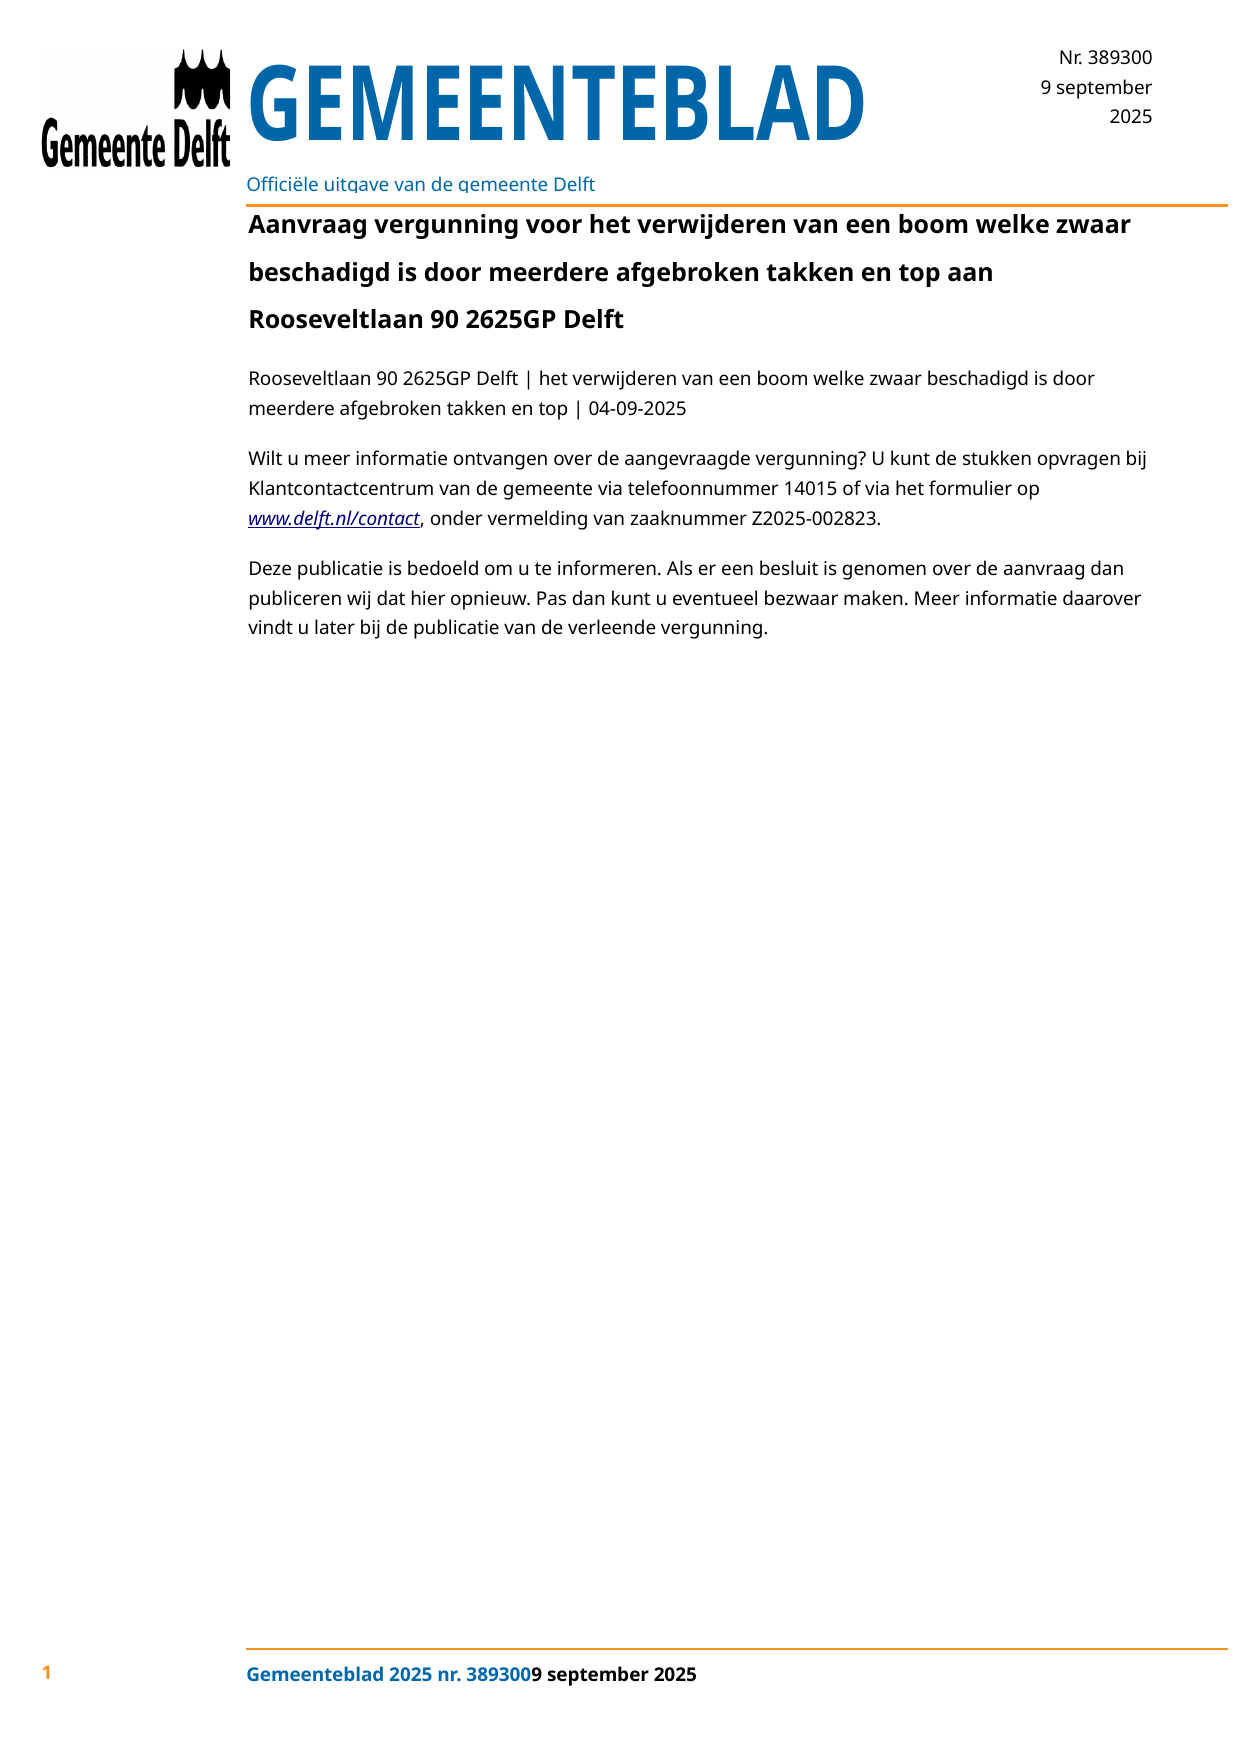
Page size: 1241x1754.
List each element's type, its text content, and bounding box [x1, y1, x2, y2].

text Deze publicatie is bedoeld om u te informeren. Als er een besluit is genomen over de aanvraag dan publiceren wij dat hier opnieuw. Pas dan kunt u eventueel bezwaar maken. Meer informatie daarover vindt u later bij de publicatie van de verleende vergunning. [248, 555, 1152, 640]
text Rooseveltlaan 90 2625GP Delft | het verwijderen van een boom welke zwaar beschadigd is door meerdere afgebroken takken en top | 04-09-2025 [248, 366, 1152, 421]
text Aanvraag vergunning voor het verwijderen van een boom welke zwaar beschadigd is door meerdere afgebroken takken en top aan Rooseveltlaan 90 2625GP Delft [248, 207, 1152, 336]
text Wilt u meer informatie ontvangen over de aangevraagde vergunning? U kunt de stukken opvragen bij Klantcontactcentrum van de gemeente via telefoonnummer 14015 of via het formulier op www.delft.nl/contact, onder vermelding van zaaknummer Z2025-002823. [248, 446, 1152, 530]
picture [41, 47, 231, 172]
